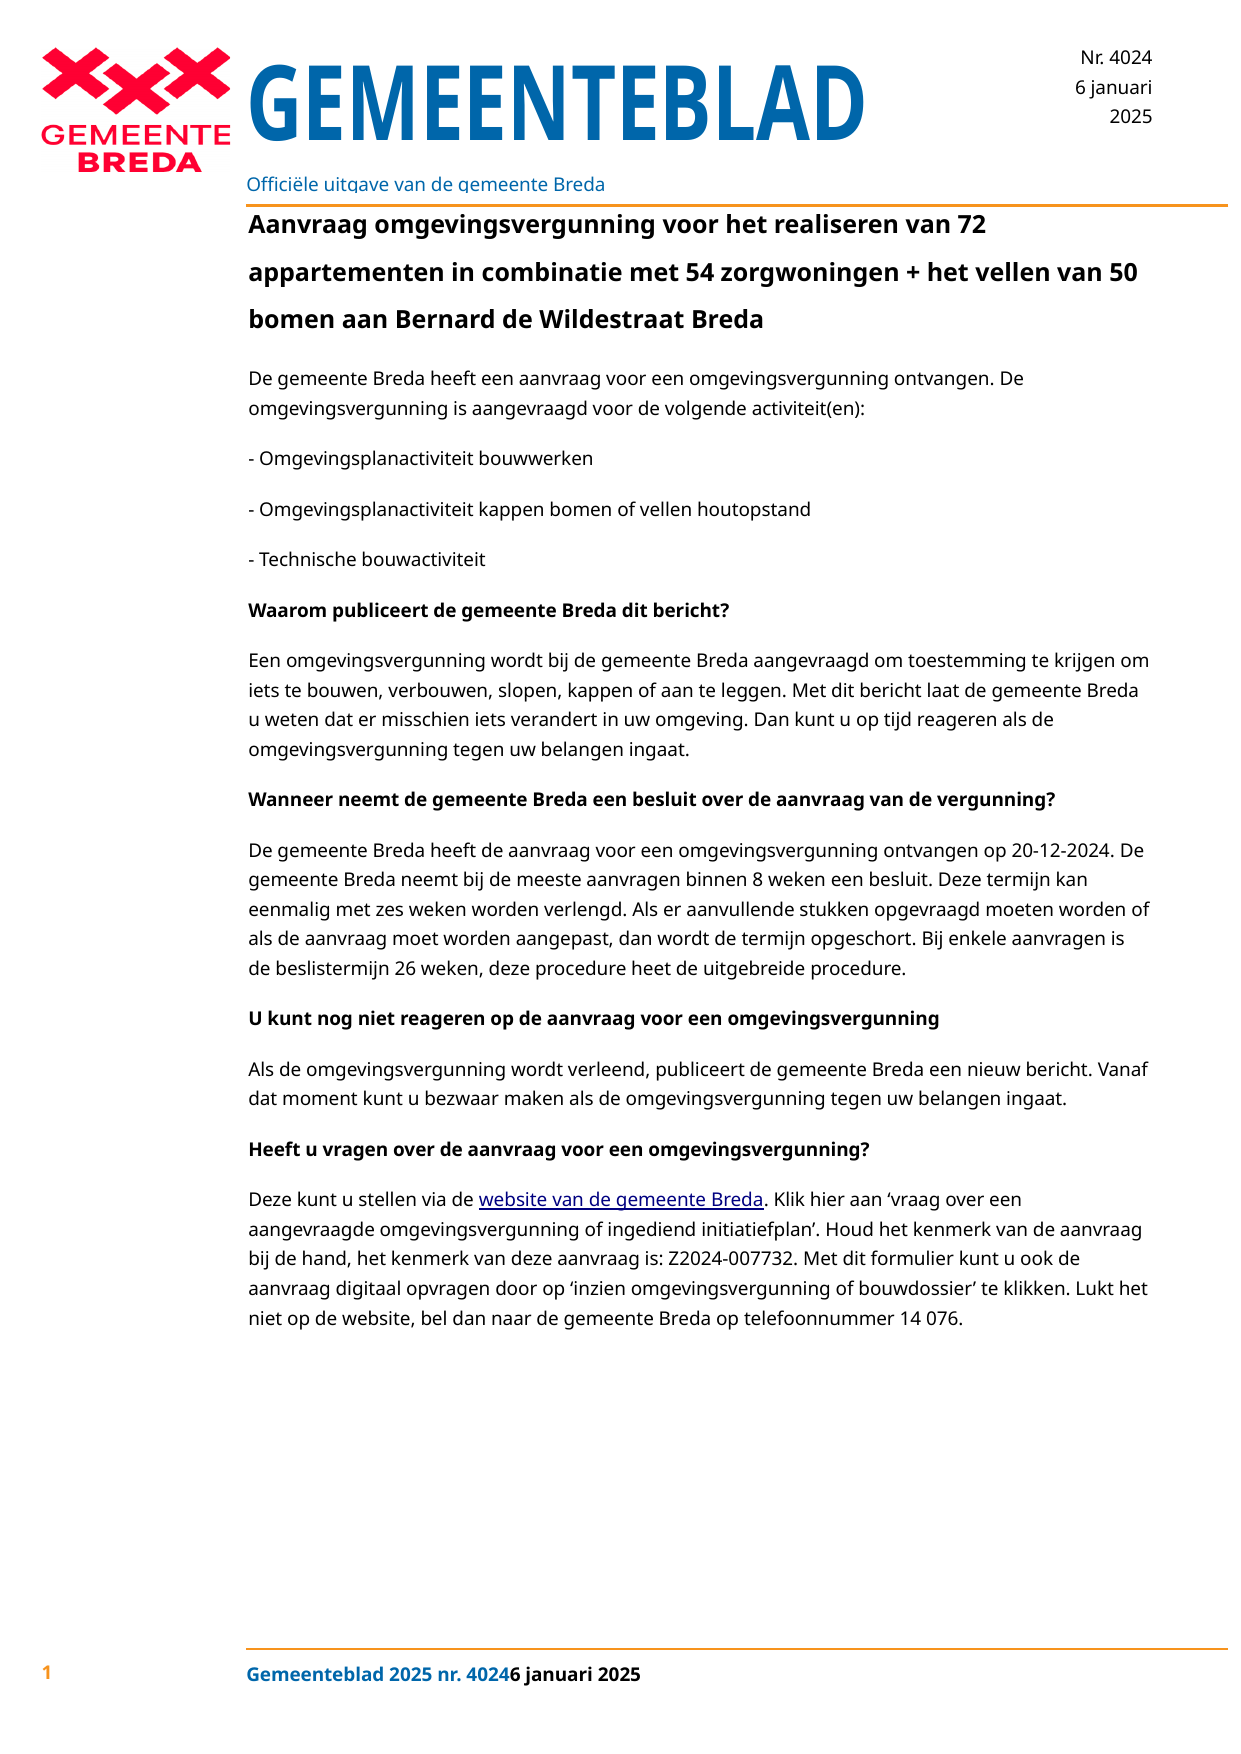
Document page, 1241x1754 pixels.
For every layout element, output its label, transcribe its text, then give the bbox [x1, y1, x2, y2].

text De gemeente Breda heeft de aanvraag voor een omgevingsvergunning ontvangen op 20-12-2024. De gemeente Breda neemt bij de meeste aanvragen binnen 8 weken een besluit. Deze termijn kan eenmalig met zes weken worden verlengd. Als er aanvullende stukken opgevraagd moeten worden of als de aanvraag moet worden aangepast, dan wordt de termijn opgeschort. Bij enkele aanvragen is de beslistermijn 26 weken, deze procedure heet de uitgebreide procedure. [248, 837, 1152, 981]
text Een omgevingsvergunning wordt bij de gemeente Breda aangevraagd om toestemming te krijgen om iets te bouwen, verbouwen, slopen, kappen of aan te leggen. Met dit bericht laat de gemeente Breda u weten dat er misschien iets verandert in uw omgeving. Dan kunt u op tijd reageren als de omgevingsvergunning tegen uw belangen ingaat. [248, 647, 1152, 762]
text - Omgevingsplanactiviteit kappen bomen of vellen houtopstand [248, 496, 1152, 522]
text Deze kunt u stellen via de website van de gemeente Breda. Klik hier aan ‘vraag over een aangevraagde omgevingsvergunning of ingediend initiatiefplan’. Houd het kenmerk van de aanvraag bij de hand, het kenmerk van deze aanvraag is: Z2024-007732. Met dit formulier kunt u ook de aanvraag digitaal opvragen door op ‘inzien omgevingsvergunning of bouwdossier’ te klikken. Lukt het niet op de website, bel dan naar de gemeente Breda op telefoonnummer 14 076. [248, 1186, 1152, 1330]
text Aanvraag omgevingsvergunning voor het realiseren van 72 appartementen in combinatie met 54 zorgwoningen + het vellen van 50 bomen aan Bernard de Wildestraat Breda [248, 207, 1152, 336]
picture [41, 47, 231, 172]
text De gemeente Breda heeft een aanvraag voor een omgevingsvergunning ontvangen. De omgevingsvergunning is aangevraagd voor de volgende activiteit(en): [248, 366, 1152, 421]
text Wanneer neemt de gemeente Breda een besluit over de aanvraag van de vergunning? [248, 786, 1152, 812]
text Waarom publiceert de gemeente Breda dit bericht? [248, 597, 1152, 622]
text Als de omgevingsvergunning wordt verleend, publiceert de gemeente Breda een nieuw bericht. Vanaf dat moment kunt u bezwaar maken als de omgevingsvergunning tegen uw belangen ingaat. [248, 1056, 1152, 1111]
text - Omgevingsplanactiviteit bouwwerken [248, 446, 1152, 471]
text U kunt nog niet reageren op de aanvraag voor een omgevingsvergunning [248, 1006, 1152, 1031]
text Heeft u vragen over de aanvraag voor een omgevingsvergunning? [248, 1136, 1152, 1162]
text - Technische bouwactiviteit [248, 546, 1152, 572]
